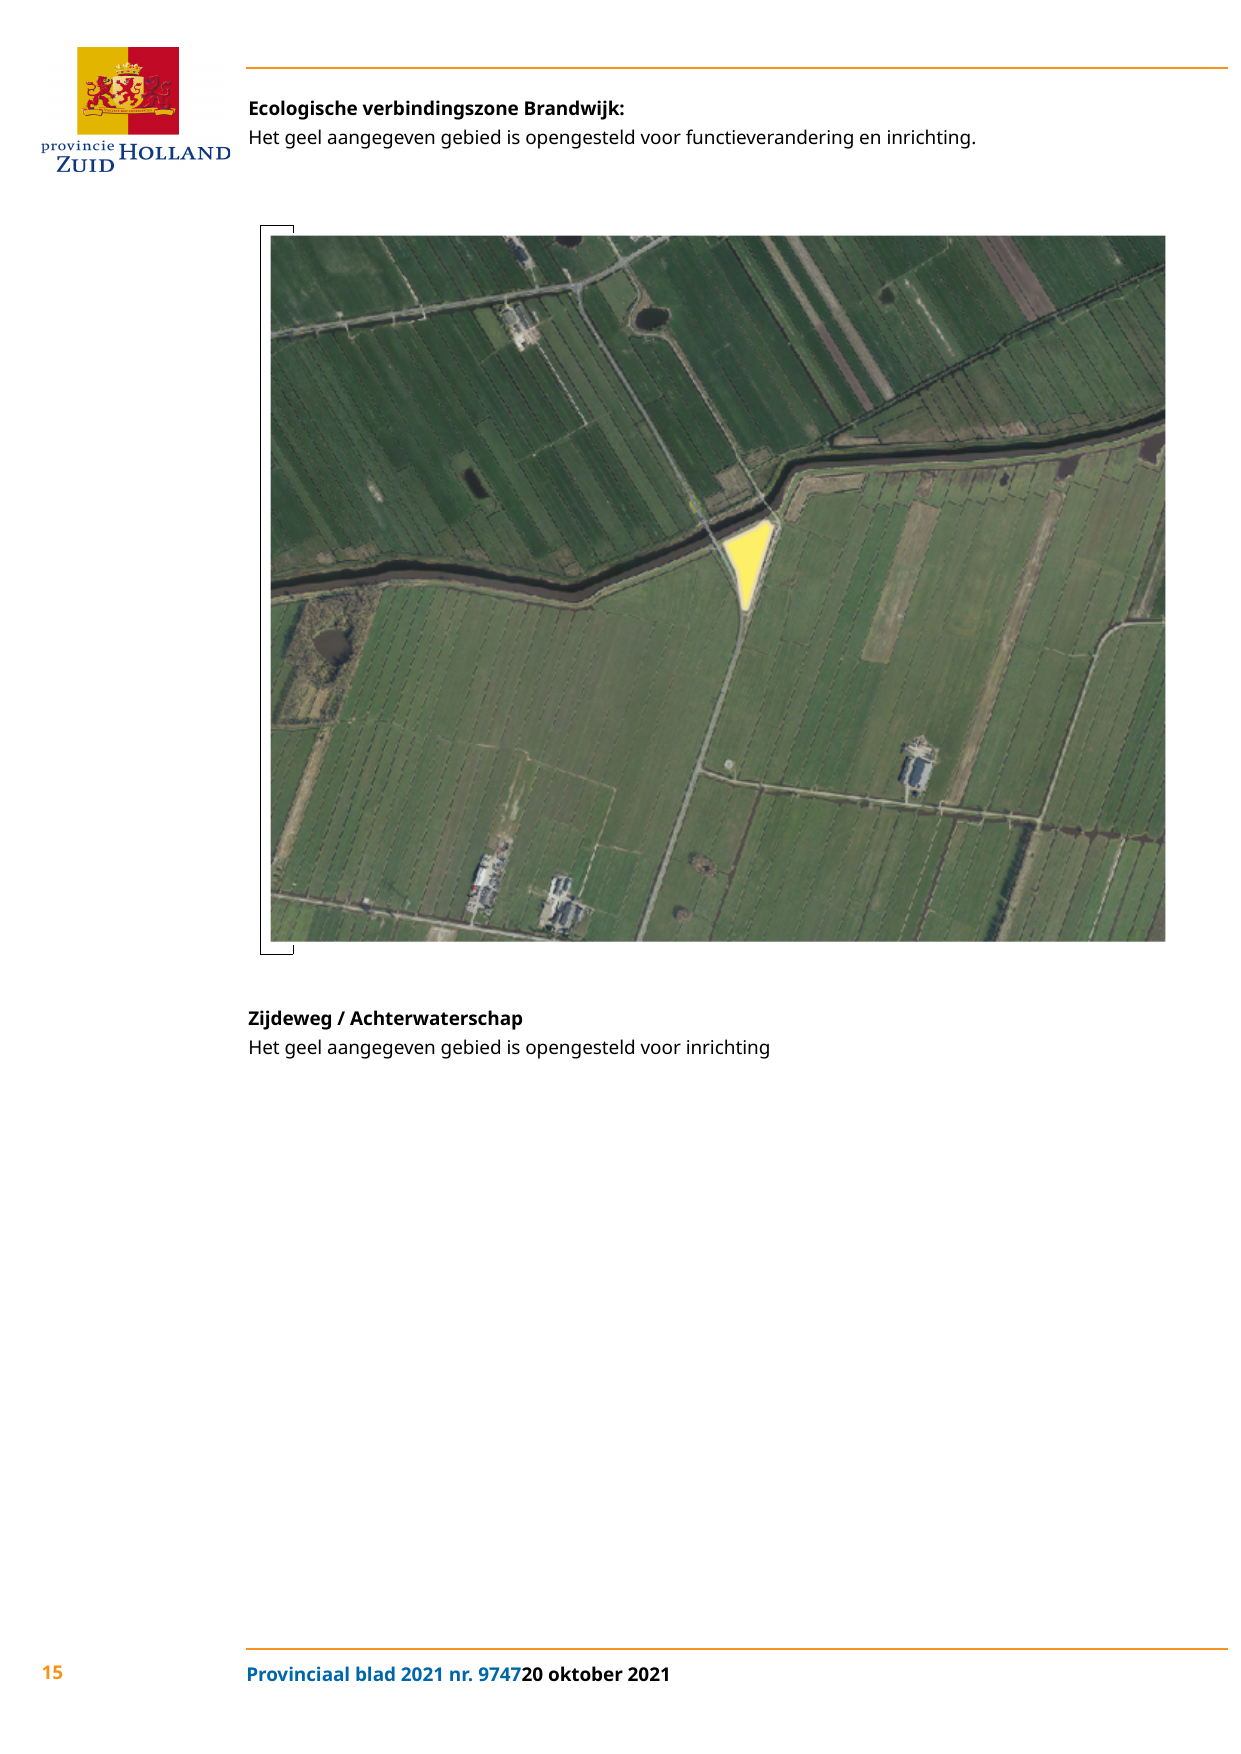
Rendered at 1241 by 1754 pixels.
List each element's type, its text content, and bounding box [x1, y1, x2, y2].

picture [268, 233, 1173, 945]
text Zijdeweg / Achterwaterschap [248, 1005, 1152, 1031]
text Het geel aangegeven gebied is opengesteld voor functieverandering en inrichting. [248, 124, 1152, 150]
text Het geel aangegeven gebied is opengesteld voor inrichting [248, 1034, 1152, 1060]
picture [41, 47, 231, 172]
text Ecologische verbindingszone Brandwijk: [248, 95, 1152, 121]
